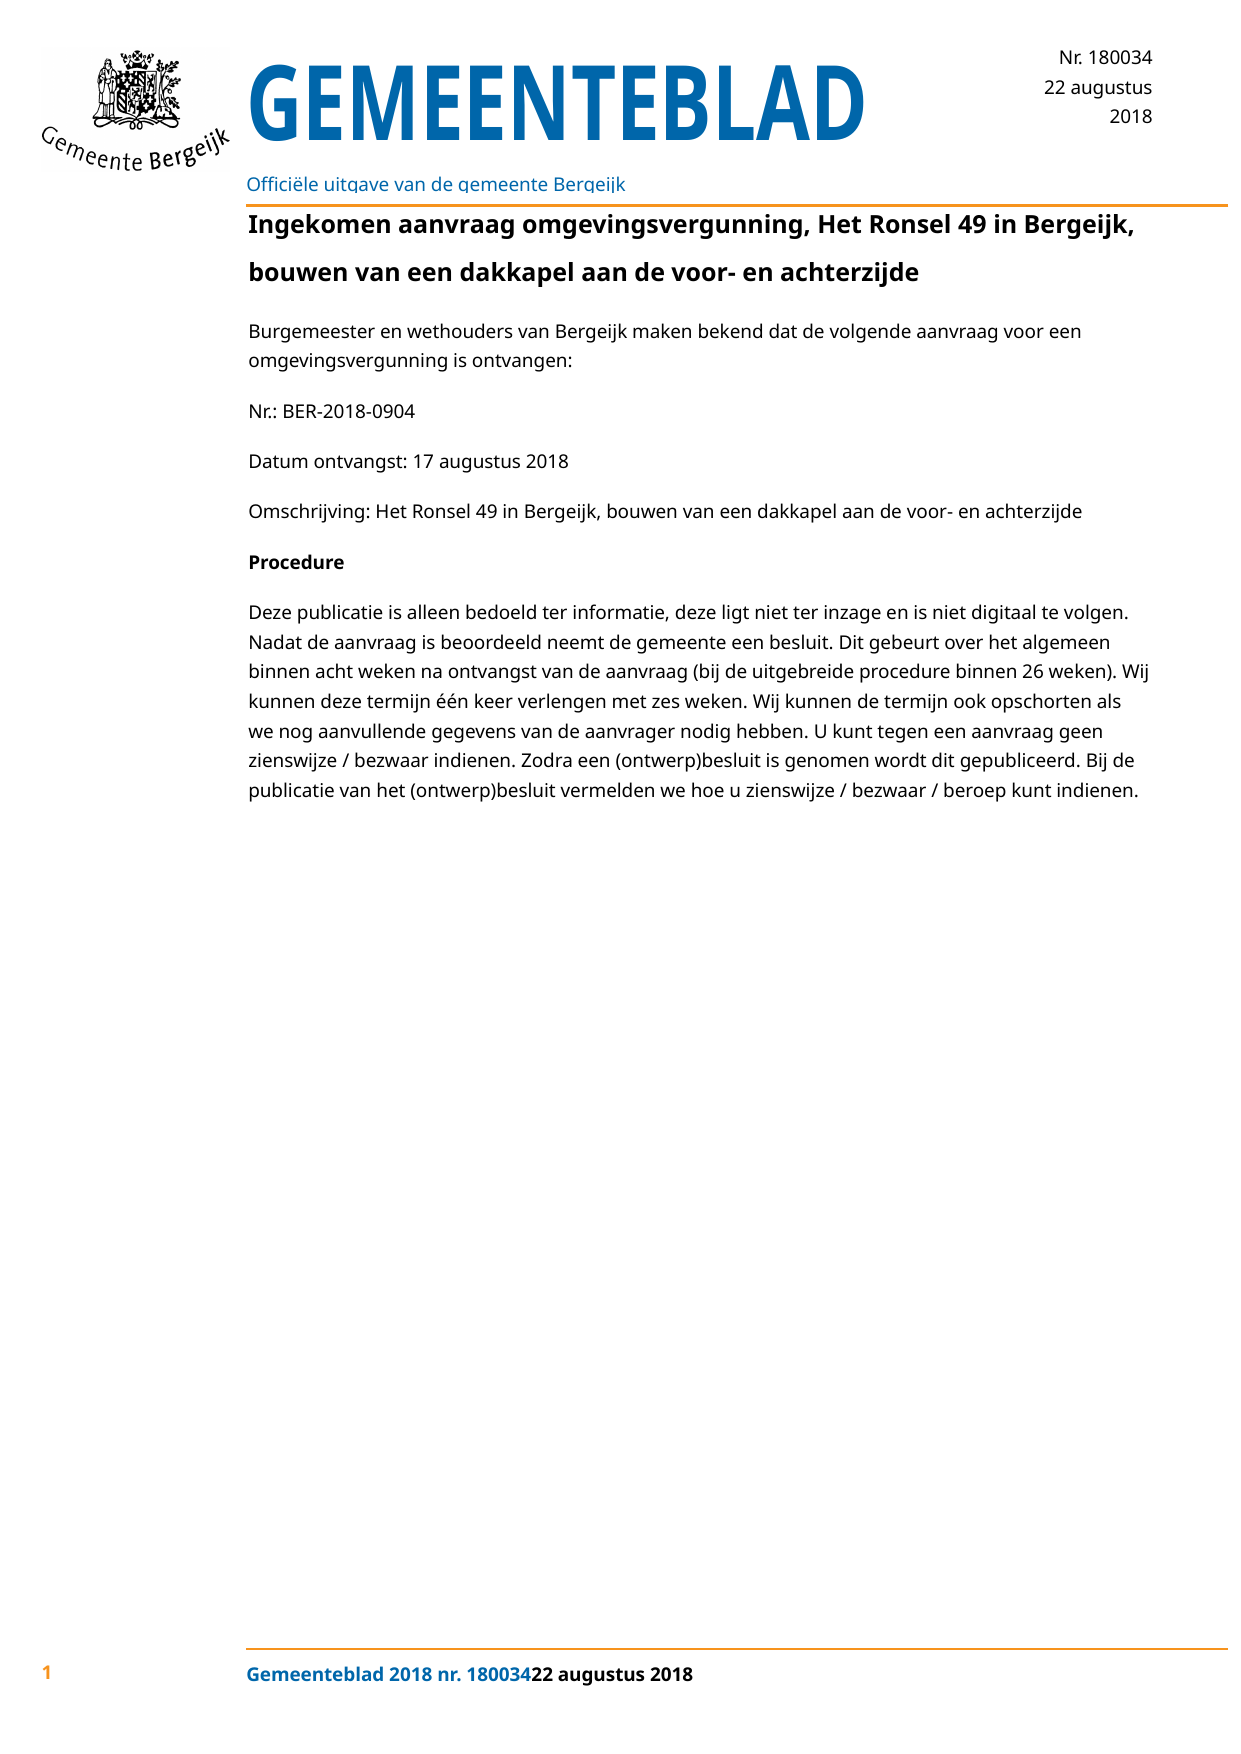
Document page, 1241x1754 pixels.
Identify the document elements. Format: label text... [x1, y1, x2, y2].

text Deze publicatie is alleen bedoeld ter informatie, deze ligt niet ter inzage en is niet digitaal te volgen. Nadat de aanvraag is beoordeeld neemt de gemeente een besluit. Dit gebeurt over het algemeen binnen acht weken na ontvangst van de aanvraag (bij de uitgebreide procedure binnen 26 weken). Wij kunnen deze termijn één keer verlengen met zes weken. Wij kunnen de termijn ook opschorten als we nog aanvullende gegevens van de aanvrager nodig hebben. U kunt tegen een aanvraag geen zienswijze / bezwaar indienen. Zodra een (ontwerp)besluit is genomen wordt dit gepubliceerd. Bij de publicatie van het (ontwerp)besluit vermelden we hoe u zienswijze / bezwaar / beroep kunt indienen. [248, 599, 1152, 803]
text Ingekomen aanvraag omgevingsvergunning, Het Ronsel 49 in Bergeijk, bouwen van een dakkapel aan de voor- en achterzijde [248, 207, 1152, 288]
text Burgemeester en wethouders van Bergeijk maken bekend dat de volgende aanvraag voor een omgevingsvergunning is ontvangen: [248, 318, 1152, 373]
text Procedure [248, 549, 1152, 575]
picture [41, 47, 231, 172]
text Datum ontvangst: 17 augustus 2018 [248, 448, 1152, 474]
text Omschrijving: Het Ronsel 49 in Bergeijk, bouwen van een dakkapel aan de voor- en achterzijde [248, 499, 1152, 524]
text Nr.: BER-2018-0904 [248, 398, 1152, 424]
